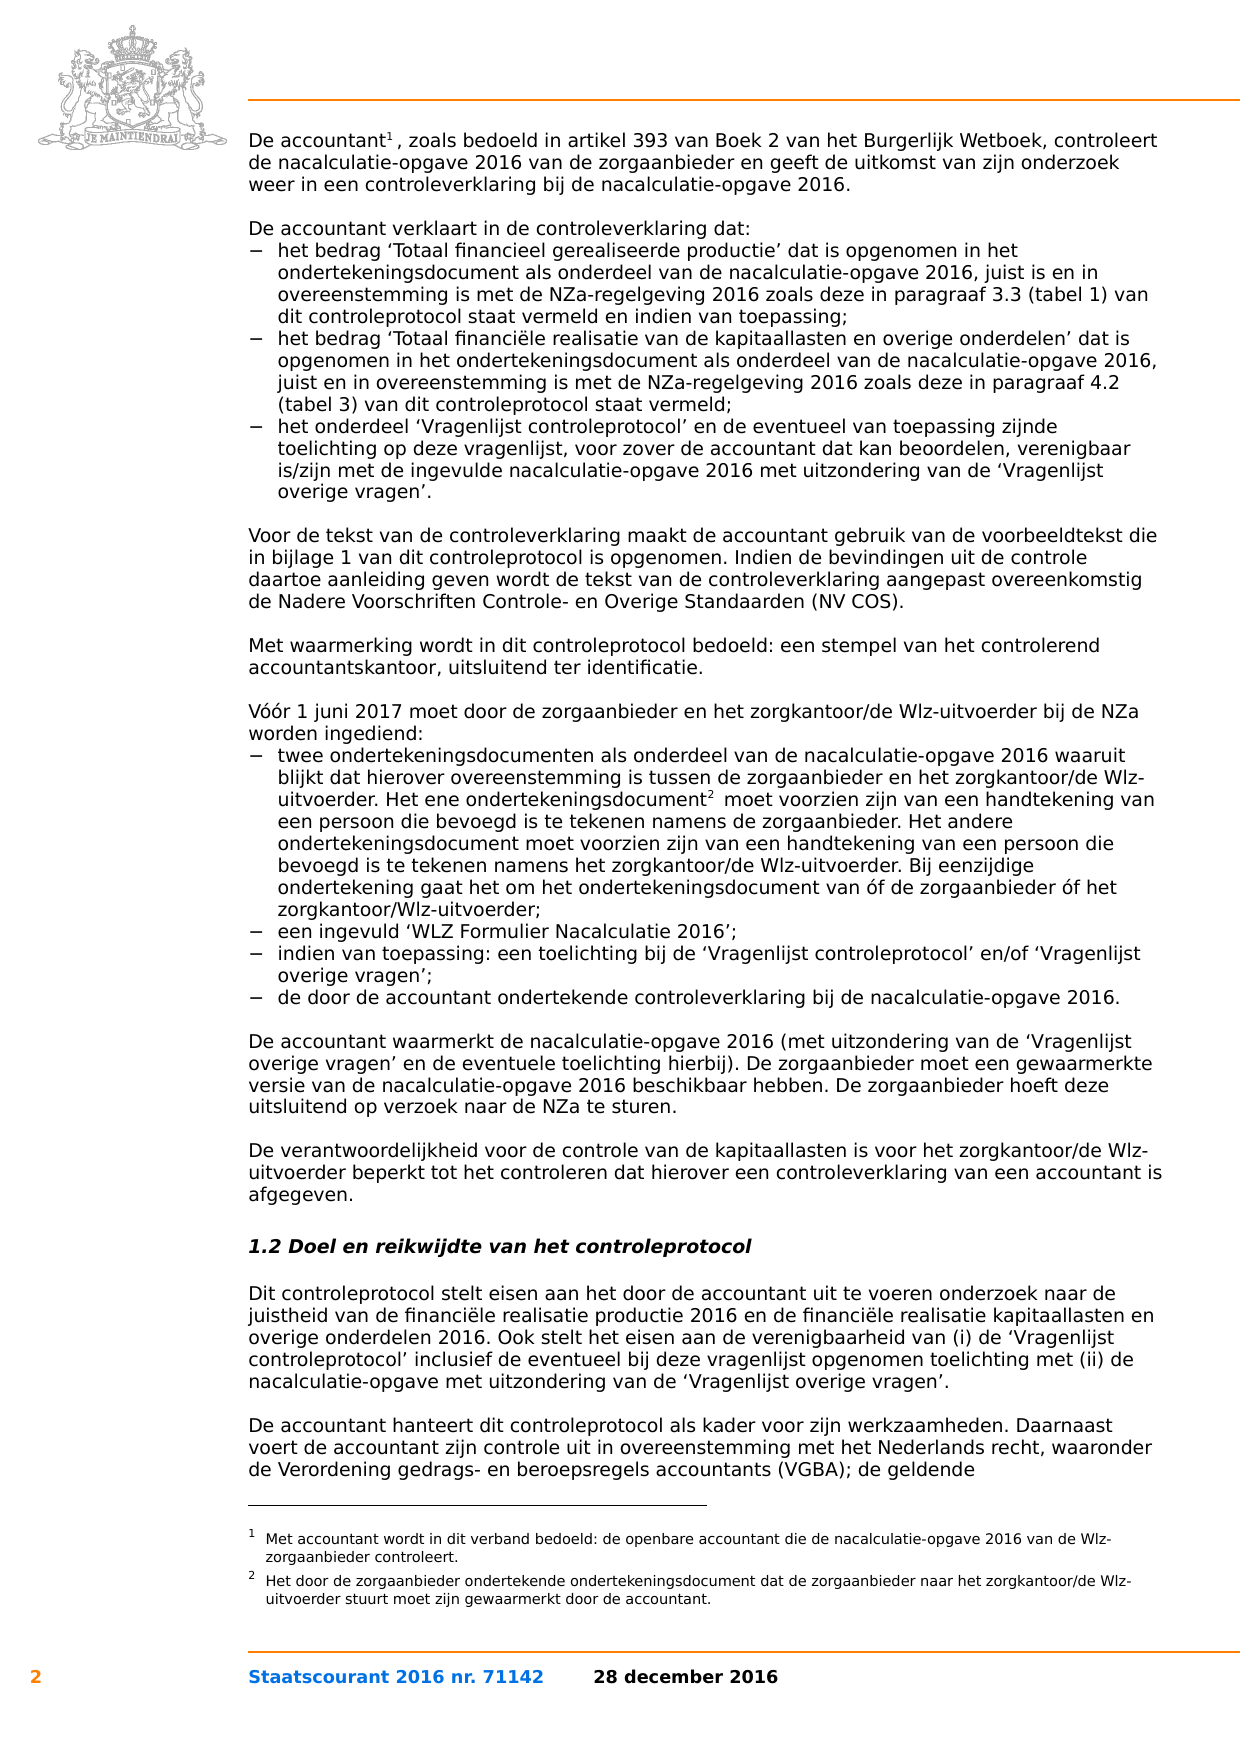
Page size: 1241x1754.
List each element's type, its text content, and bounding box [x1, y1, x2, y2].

subtitle 1.2 Doel en reikwijdte van het controleprotocol [248, 1236, 1163, 1258]
text De accountant hanteert dit controleprotocol als kader voor zijn werkzaamheden. Daarnaast voert de accountant zijn controle uit in overeenstemming met het Nederlands recht, waaronder de Verordening gedrags- en beroepsregels accountants (VGBA); de geldende [248, 1415, 1163, 1481]
text De accountant, zoals bedoeld in artikel 393 van Boek 2 van het Burgerlijk Wetboek, controleert de nacalculatie-opgave 2016 van de zorgaanbieder en geeft de uitkomst van zijn onderzoek weer in een controleverklaring bij de nacalculatie-opgave 2016. [248, 130, 1163, 196]
text − het onderdeel ‘Vragenlijst controleprotocol’ en de eventueel van toepassing zijnde toelichting op deze vragenlijst, voor zover de accountant dat kan beoordelen, verenigbaar is/zijn met de ingevulde nacalculatie-opgave 2016 met uitzondering van de ‘Vragenlijst overige vragen’. [248, 416, 1163, 503]
text Met waarmerking wordt in dit controleprotocol bedoeld: een stempel van het controlerend accountantskantoor, uitsluitend ter identificatie. [248, 635, 1163, 679]
text De verantwoordelijkheid voor de controle van de kapitaallasten is voor het zorgkantoor/de Wlz-uitvoerder beperkt tot het controleren dat hierover een controleverklaring van een accountant is afgegeven. [248, 1140, 1163, 1206]
text Het door de zorgaanbieder ondertekende ondertekeningsdocument dat de zorgaanbieder naar het zorgkantoor/de Wlz-uitvoerder stuurt moet zijn gewaarmerkt door de accountant. [248, 1569, 1163, 1608]
text Voor de tekst van de controleverklaring maakt de accountant gebruik van de voorbeeldtekst die in bijlage 1 van dit controleprotocol is opgenomen. Indien de bevindingen uit de controle daartoe aanleiding geven wordt de tekst van de controleverklaring aangepast overeenkomstig de Nadere Voorschriften Controle- en Overige Standaarden (NV COS). [248, 525, 1163, 613]
text − indien van toepassing: een toelichting bij de ‘Vragenlijst controleprotocol’ en/of ‘Vragenlijst overige vragen’; [248, 943, 1163, 987]
text De accountant waarmerkt de nacalculatie-opgave 2016 (met uitzondering van de ‘Vragenlijst overige vragen’ en de eventuele toelichting hierbij). De zorgaanbieder moet een gewaarmerkte versie van de nacalculatie-opgave 2016 beschikbaar hebben. De zorgaanbieder hoeft deze uitsluitend op verzoek naar de NZa te sturen. [248, 1031, 1163, 1118]
text De accountant verklaart in de controleverklaring dat: [248, 218, 1163, 240]
text Met accountant wordt in dit verband bedoeld: de openbare accountant die de nacalculatie-opgave 2016 van de Wlz-zorgaanbieder controleert. [248, 1527, 1163, 1566]
text Dit controleprotocol stelt eisen aan het door de accountant uit te voeren onderzoek naar de juistheid van de financiële realisatie productie 2016 en de financiële realisatie kapitaallasten en overige onderdelen 2016. Ook stelt het eisen aan de verenigbaarheid van (i) de ‘Vragenlijst controleprotocol’ inclusief de eventueel bij deze vragenlijst opgenomen toelichting met (ii) de nacalculatie-opgave met uitzondering van de ‘Vragenlijst overige vragen’. [248, 1283, 1163, 1393]
picture [38, 25, 227, 150]
text Vóór 1 juni 2017 moet door de zorgaanbieder en het zorgkantoor/de Wlz-uitvoerder bij de NZa worden ingediend: [248, 701, 1163, 745]
text − het bedrag ‘Totaal financiële realisatie van de kapitaallasten en overige onderdelen’ dat is opgenomen in het ondertekeningsdocument als onderdeel van de nacalculatie-opgave 2016, juist en in overeenstemming is met de NZa-regelgeving 2016 zoals deze in paragraaf 4.2 (tabel 3) van dit controleprotocol staat vermeld; [248, 328, 1163, 416]
text − twee ondertekeningsdocumenten als onderdeel van de nacalculatie-opgave 2016 waaruit blijkt dat hierover overeenstemming is tussen de zorgaanbieder en het zorgkantoor/de Wlz-uitvoerder. Het ene ondertekeningsdocument moet voorzien zijn van een handtekening van een persoon die bevoegd is te tekenen namens de zorgaanbieder. Het andere ondertekeningsdocument moet voorzien zijn van een handtekening van een persoon die bevoegd is te tekenen namens het zorgkantoor/de Wlz-uitvoerder. Bij eenzijdige ondertekening gaat het om het ondertekeningsdocument van óf de zorgaanbieder óf het zorgkantoor/Wlz-uitvoerder; [248, 745, 1163, 921]
text − de door de accountant ondertekende controleverklaring bij de nacalculatie-opgave 2016. [248, 987, 1163, 1009]
text − een ingevuld ‘WLZ Formulier Nacalculatie 2016’; [248, 921, 1163, 943]
text − het bedrag ‘Totaal financieel gerealiseerde productie’ dat is opgenomen in het ondertekeningsdocument als onderdeel van de nacalculatie-opgave 2016, juist is en in overeenstemming is met de NZa-regelgeving 2016 zoals deze in paragraaf 3.3 (tabel 1) van dit controleprotocol staat vermeld en indien van toepassing; [248, 240, 1163, 328]
